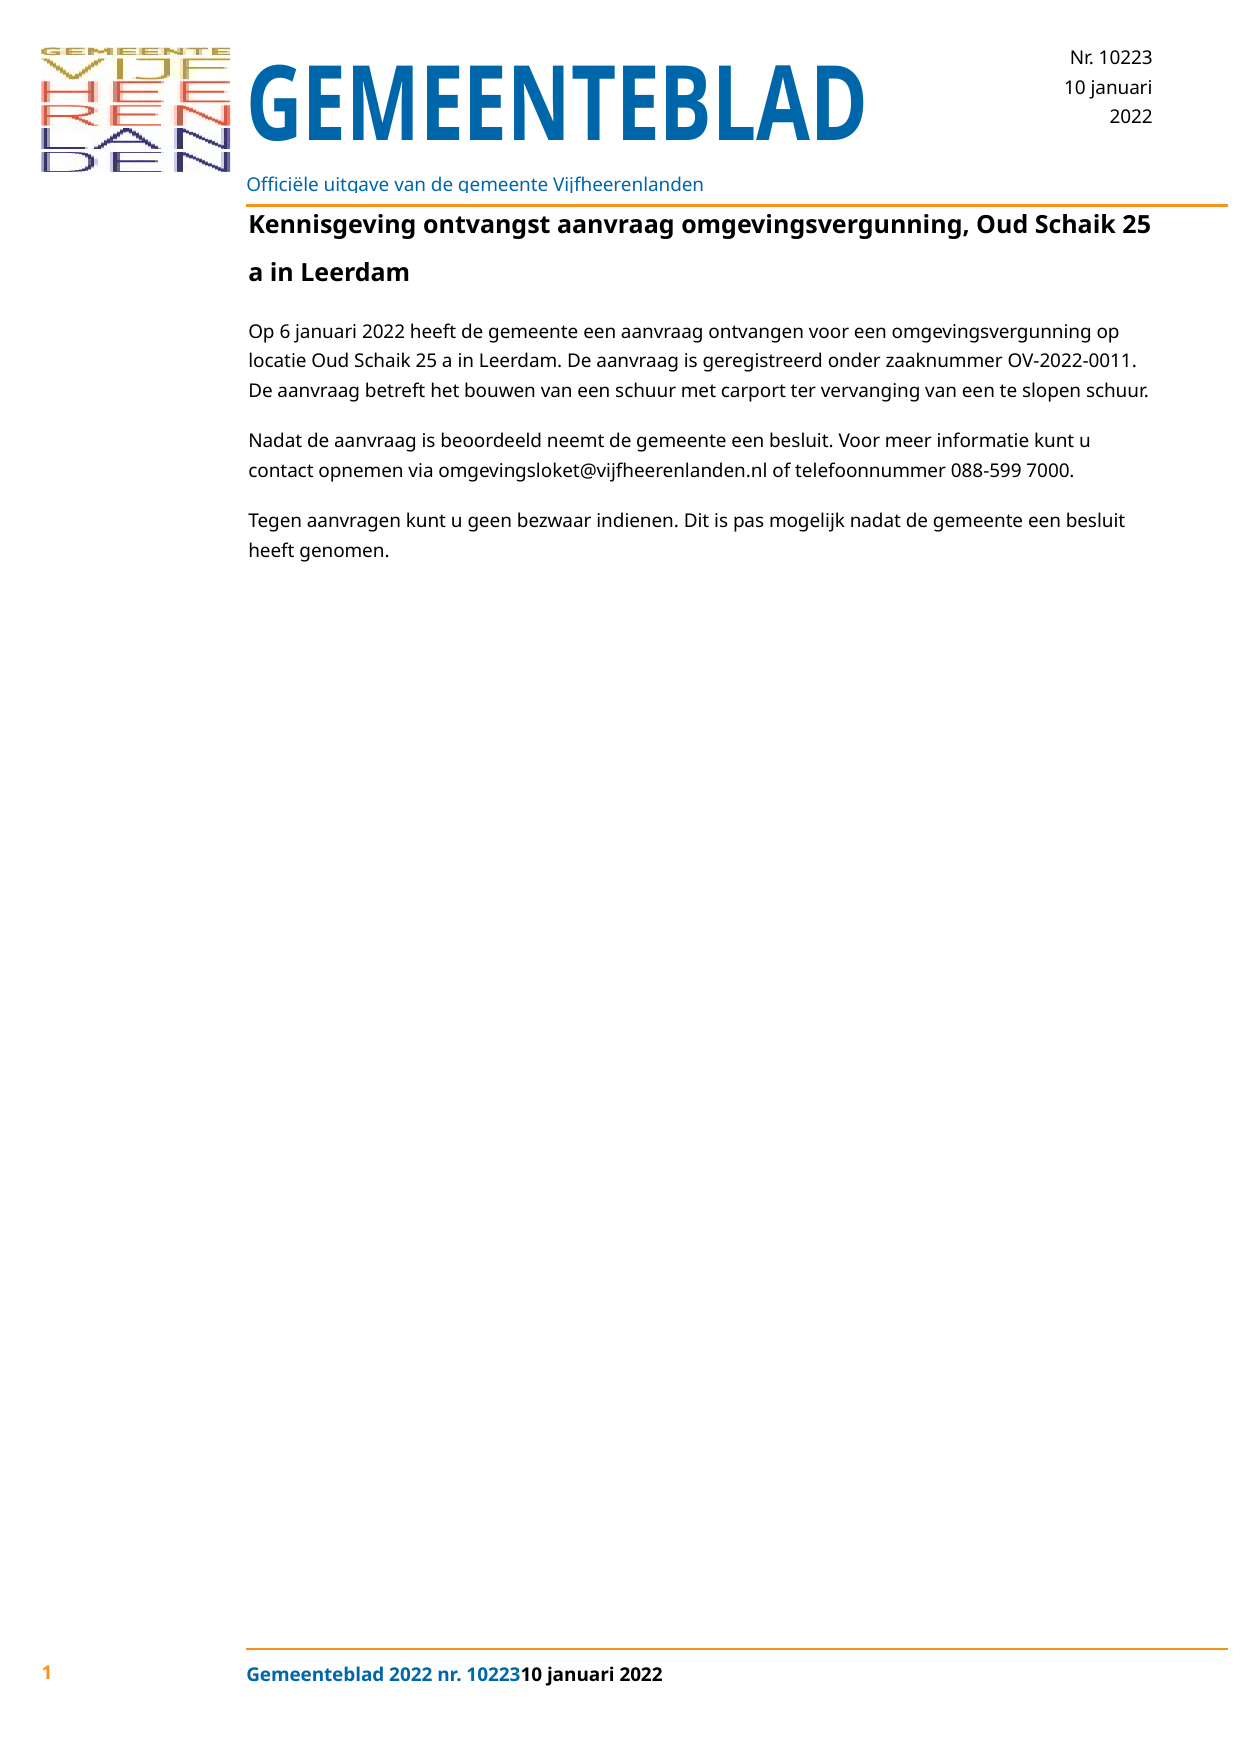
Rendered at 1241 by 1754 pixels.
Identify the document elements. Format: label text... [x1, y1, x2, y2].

picture [41, 47, 231, 172]
text Tegen aanvragen kunt u geen bezwaar indienen. Dit is pas mogelijk nadat de gemeente een besluit heeft genomen. [248, 507, 1152, 563]
text Nadat de aanvraag is beoordeeld neemt de gemeente een besluit. Voor meer informatie kunt u contact opnemen via omgevingsloket@vijfheerenlanden.nl of telefoonnummer 088-599 7000. [248, 427, 1152, 483]
text Kennisgeving ontvangst aanvraag omgevingsvergunning, Oud Schaik 25 a in Leerdam [248, 207, 1152, 288]
text Op 6 januari 2022 heeft de gemeente een aanvraag ontvangen voor een omgevingsvergunning op locatie Oud Schaik 25 a in Leerdam. De aanvraag is geregistreerd onder zaaknummer OV-2022-0011. De aanvraag betreft het bouwen van een schuur met carport ter vervanging van een te slopen schuur. [248, 318, 1152, 403]
